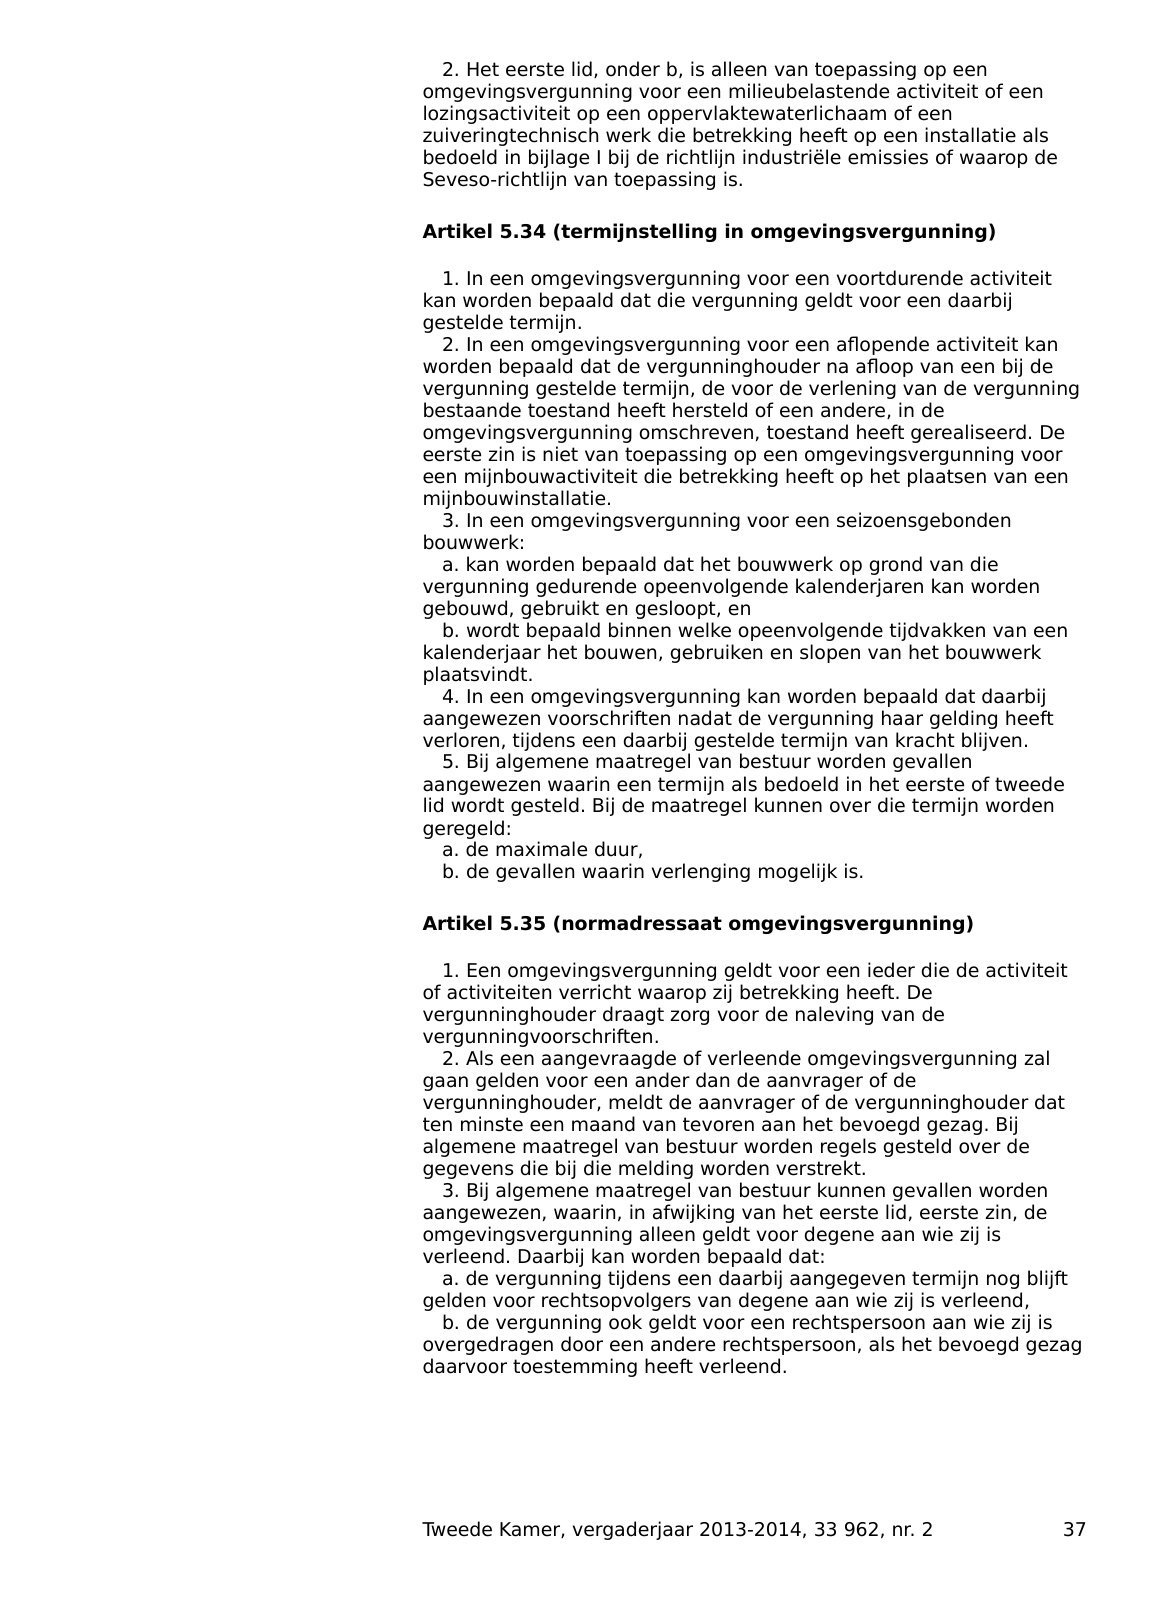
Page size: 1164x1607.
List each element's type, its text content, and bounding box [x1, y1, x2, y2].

subtitle Artikel 5.34 (termijnstelling in omgevingsvergunning) [422, 221, 1087, 243]
text b. wordt bepaald binnen welke opeenvolgende tijdvakken van een kalenderjaar het bouwen, gebruiken en slopen van het bouwwerk plaatsvindt. [422, 619, 1087, 686]
text 1. In een omgevingsvergunning voor een voortdurende activiteit kan worden bepaald dat die vergunning geldt voor een daarbij gestelde termijn. [422, 268, 1087, 334]
text b. de gevallen waarin verlenging mogelijk is. [422, 861, 1087, 883]
text a. de maximale duur, [422, 839, 1087, 861]
text 5. Bij algemene maatregel van bestuur worden gevallen aangewezen waarin een termijn als bedoeld in het eerste of tweede lid wordt gesteld. Bij de maatregel kunnen over die termijn worden geregeld: [422, 751, 1087, 839]
text 1. Een omgevingsvergunning geldt voor een ieder die de activiteit of activiteiten verricht waarop zij betrekking heeft. De vergunninghouder draagt zorg voor de naleving van de vergunningvoorschriften. [422, 960, 1087, 1048]
text a. kan worden bepaald dat het bouwwerk op grond van die vergunning gedurende opeenvolgende kalenderjaren kan worden gebouwd, gebruikt en gesloopt, en [422, 554, 1087, 619]
text 4. In een omgevingsvergunning kan worden bepaald dat daarbij aangewezen voorschriften nadat de vergunning haar gelding heeft verloren, tijdens een daarbij gestelde termijn van kracht blijven. [422, 686, 1087, 751]
text a. de vergunning tijdens een daarbij aangegeven termijn nog blijft gelden voor rechtsopvolgers van degene aan wie zij is verleend, [422, 1268, 1087, 1312]
text 2. Als een aangevraagde of verleende omgevingsvergunning zal gaan gelden voor een ander dan de aanvrager of de vergunninghouder, meldt de aanvrager of de vergunninghouder dat ten minste een maand van tevoren aan het bevoegd gezag. Bij algemene maatregel van bestuur worden regels gesteld over de gegevens die bij die melding worden verstrekt. [422, 1048, 1087, 1180]
text 3. Bij algemene maatregel van bestuur kunnen gevallen worden aangewezen, waarin, in afwijking van het eerste lid, eerste zin, de omgevingsvergunning alleen geldt voor degene aan wie zij is verleend. Daarbij kan worden bepaald dat: [422, 1180, 1087, 1268]
text 2. In een omgevingsvergunning voor een aflopende activiteit kan worden bepaald dat de vergunninghouder na afloop van een bij de vergunning gestelde termijn, de voor de verlening van de vergunning bestaande toestand heeft hersteld of een andere, in de omgevingsvergunning omschreven, toestand heeft gerealiseerd. De eerste zin is niet van toepassing op een omgevingsvergunning voor een mijnbouwactiviteit die betrekking heeft op het plaatsen van een mijnbouwinstallatie. [422, 334, 1087, 510]
subtitle Artikel 5.35 (normadressaat omgevingsvergunning) [422, 913, 1087, 935]
text b. de vergunning ook geldt voor een rechtspersoon aan wie zij is overgedragen door een andere rechtspersoon, als het bevoegd gezag daarvoor toestemming heeft verleend. [422, 1312, 1087, 1378]
text 3. In een omgevingsvergunning voor een seizoensgebonden bouwwerk: [422, 510, 1087, 554]
text 2. Het eerste lid, onder b, is alleen van toepassing op een omgevingsvergunning voor een milieubelastende activiteit of een lozingsactiviteit op een oppervlaktewaterlichaam of een zuiveringtechnisch werk die betrekking heeft op een installatie als bedoeld in bijlage I bij de richtlijn industriële emissies of waarop de Seveso-richtlijn van toepassing is. [422, 59, 1087, 191]
